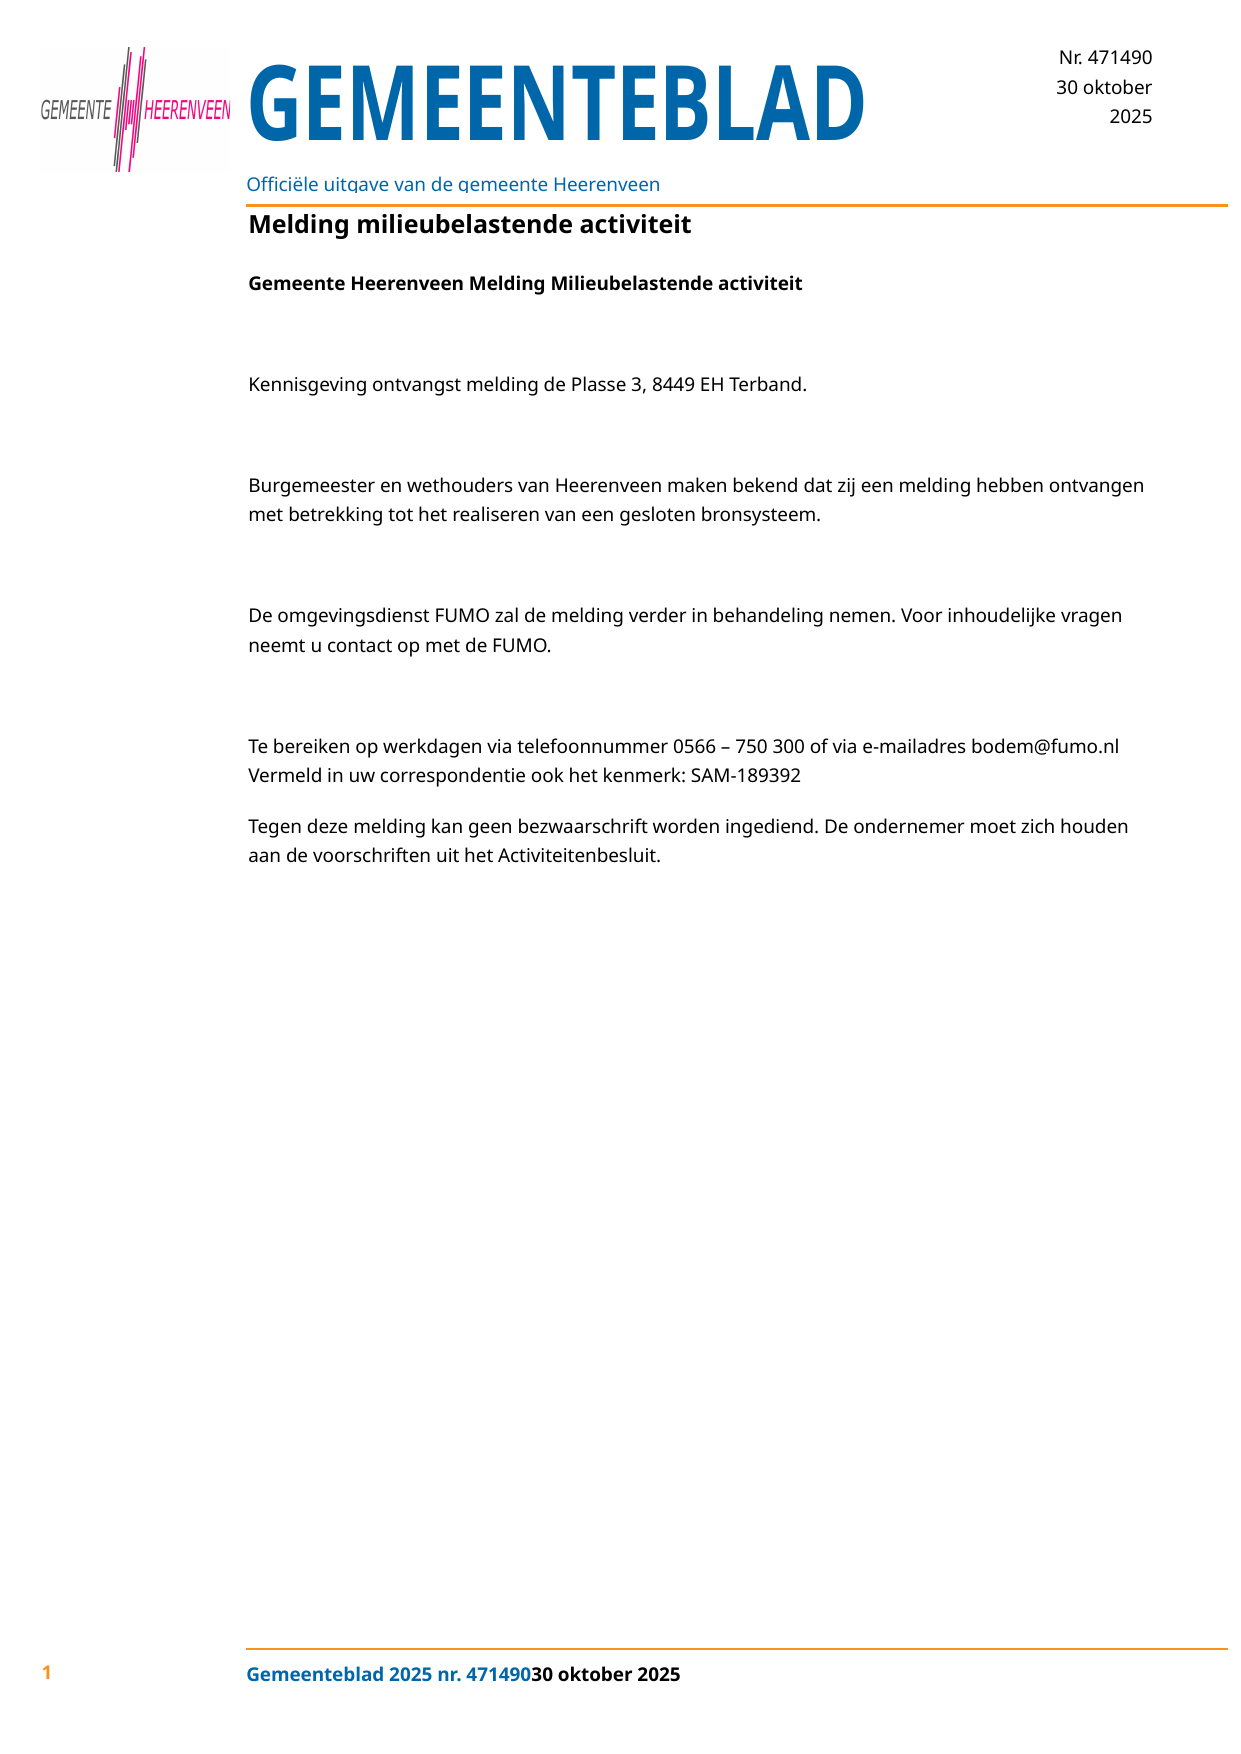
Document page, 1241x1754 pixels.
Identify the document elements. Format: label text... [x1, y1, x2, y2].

text Kennisgeving ontvangst melding de Plasse 3, 8449 EH Terband. [248, 371, 1152, 397]
text De omgevingsdienst FUMO zal de melding verder in behandeling nemen. Voor inhoudelijke vragen neemt u contact op met de FUMO. [248, 602, 1152, 658]
text Melding milieubelastende activiteit [248, 207, 1152, 241]
text Te bereiken op werkdagen via telefoonnummer 0566 – 750 300 of via e-mailadres bodem@fumo.nl Vermeld in uw correspondentie ook het kenmerk: SAM-189392 [248, 733, 1152, 788]
text Tegen deze melding kan geen bezwaarschrift worden ingediend. De ondernemer moet zich houden aan de voorschriften uit het Activiteitenbesluit. [248, 813, 1152, 868]
text Gemeente Heerenveen Melding Milieubelastende activiteit [248, 270, 1152, 296]
picture [41, 47, 231, 172]
text Burgemeester en wethouders van Heerenveen maken bekend dat zij een melding hebben ontvangen met betrekking tot het realiseren van een gesloten bronsysteem. [248, 472, 1152, 527]
